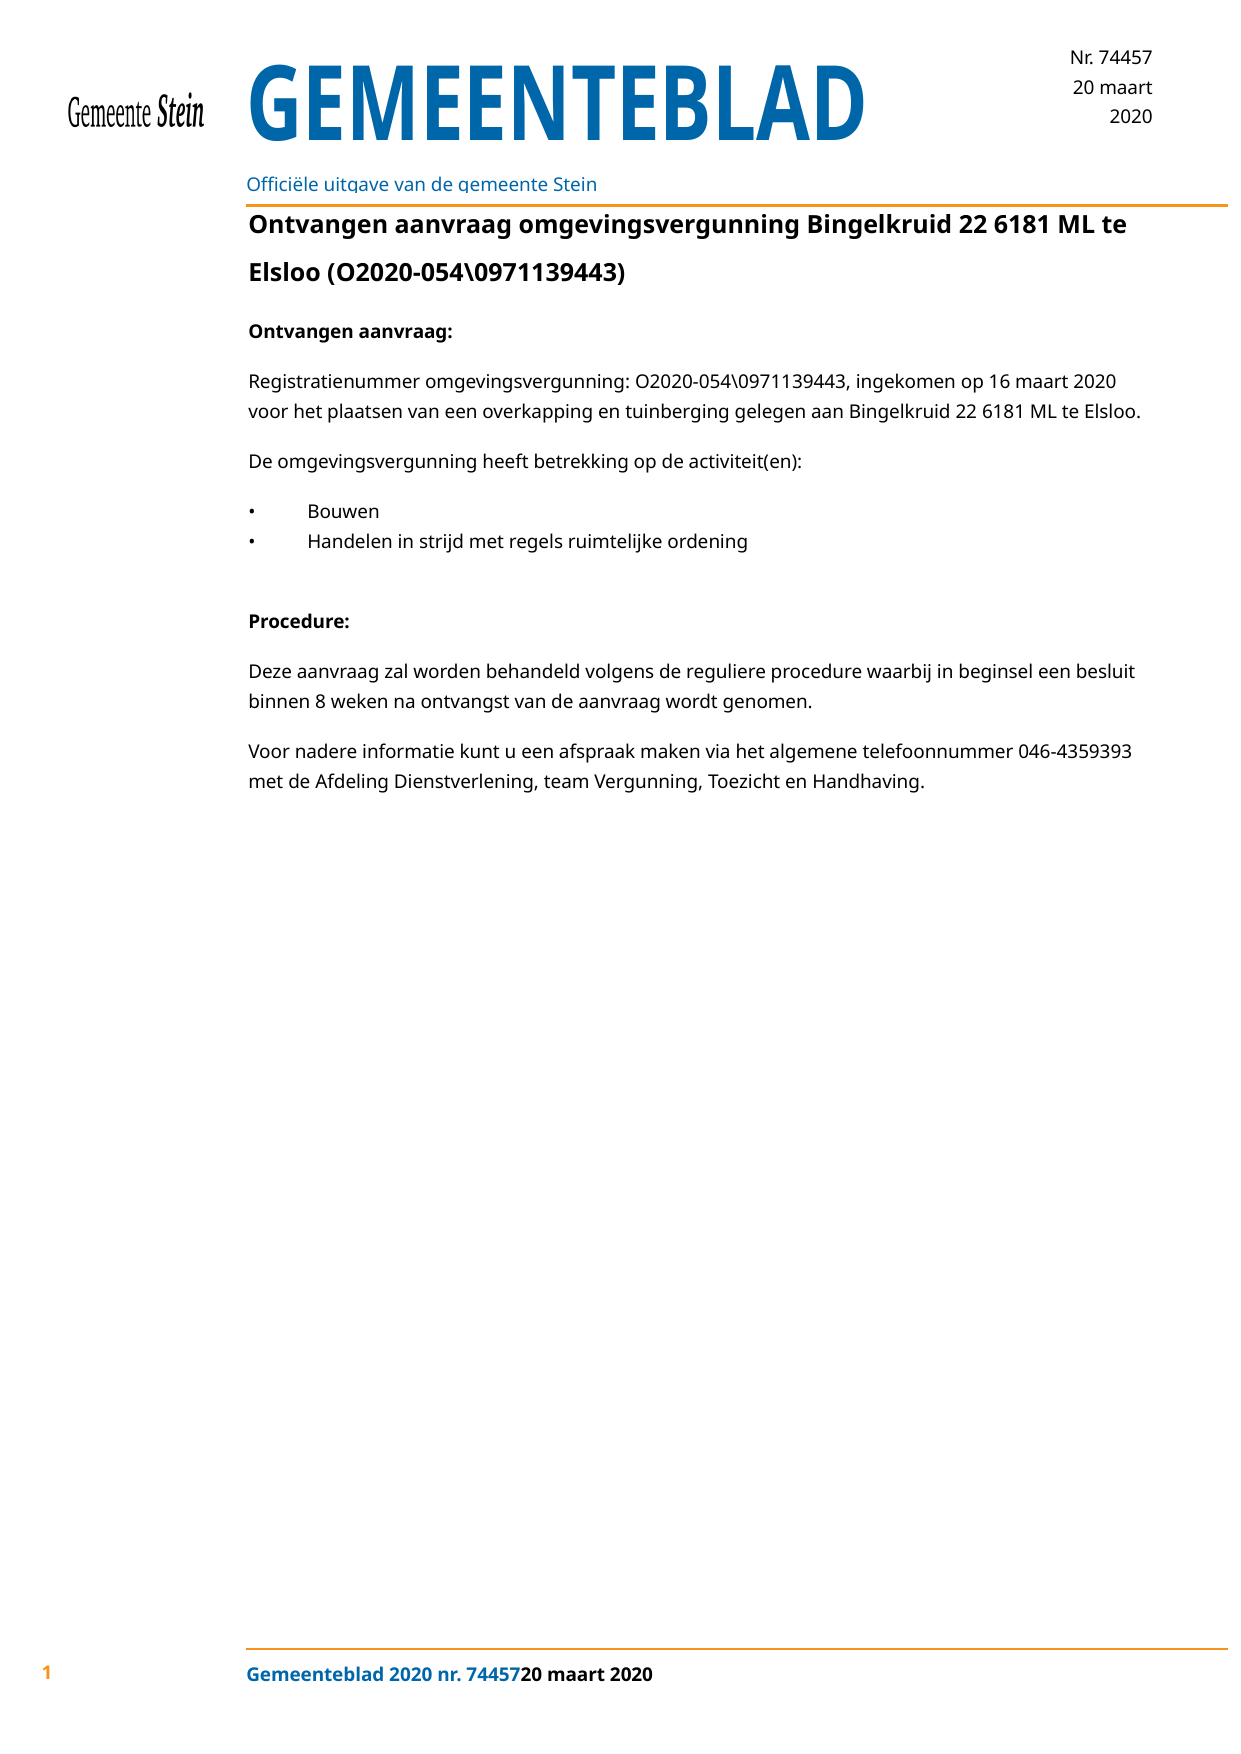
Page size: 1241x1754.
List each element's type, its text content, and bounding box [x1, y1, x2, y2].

text Registratienummer omgevingsvergunning: O2020-054\0971139443, ingekomen op 16 maart 2020 voor het plaatsen van een overkapping en tuinberging gelegen aan Bingelkruid 22 6181 ML te Elsloo. [248, 368, 1152, 424]
text Voor nadere informatie kunt u een afspraak maken via het algemene telefoonnummer 046-4359393 met de Afdeling Dienstverlening, team Vergunning, Toezicht en Handhaving. [248, 739, 1152, 794]
text Ontvangen aanvraag omgevingsvergunning Bingelkruid 22 6181 ML te Elsloo (O2020-054\0971139443) [248, 207, 1152, 288]
list Bouwen [248, 499, 1152, 524]
text De omgevingsvergunning heeft betrekking op de activiteit(en): [248, 448, 1152, 474]
text Deze aanvraag zal worden behandeld volgens de reguliere procedure waarbij in beginsel een besluit binnen 8 weken na ontvangst van de aanvraag wordt genomen. [248, 659, 1152, 714]
text Procedure: [248, 608, 1152, 634]
list Handelen in strijd met regels ruimtelijke ordening [248, 528, 1152, 554]
picture [41, 47, 231, 172]
text Ontvangen aanvraag: [248, 318, 1152, 344]
